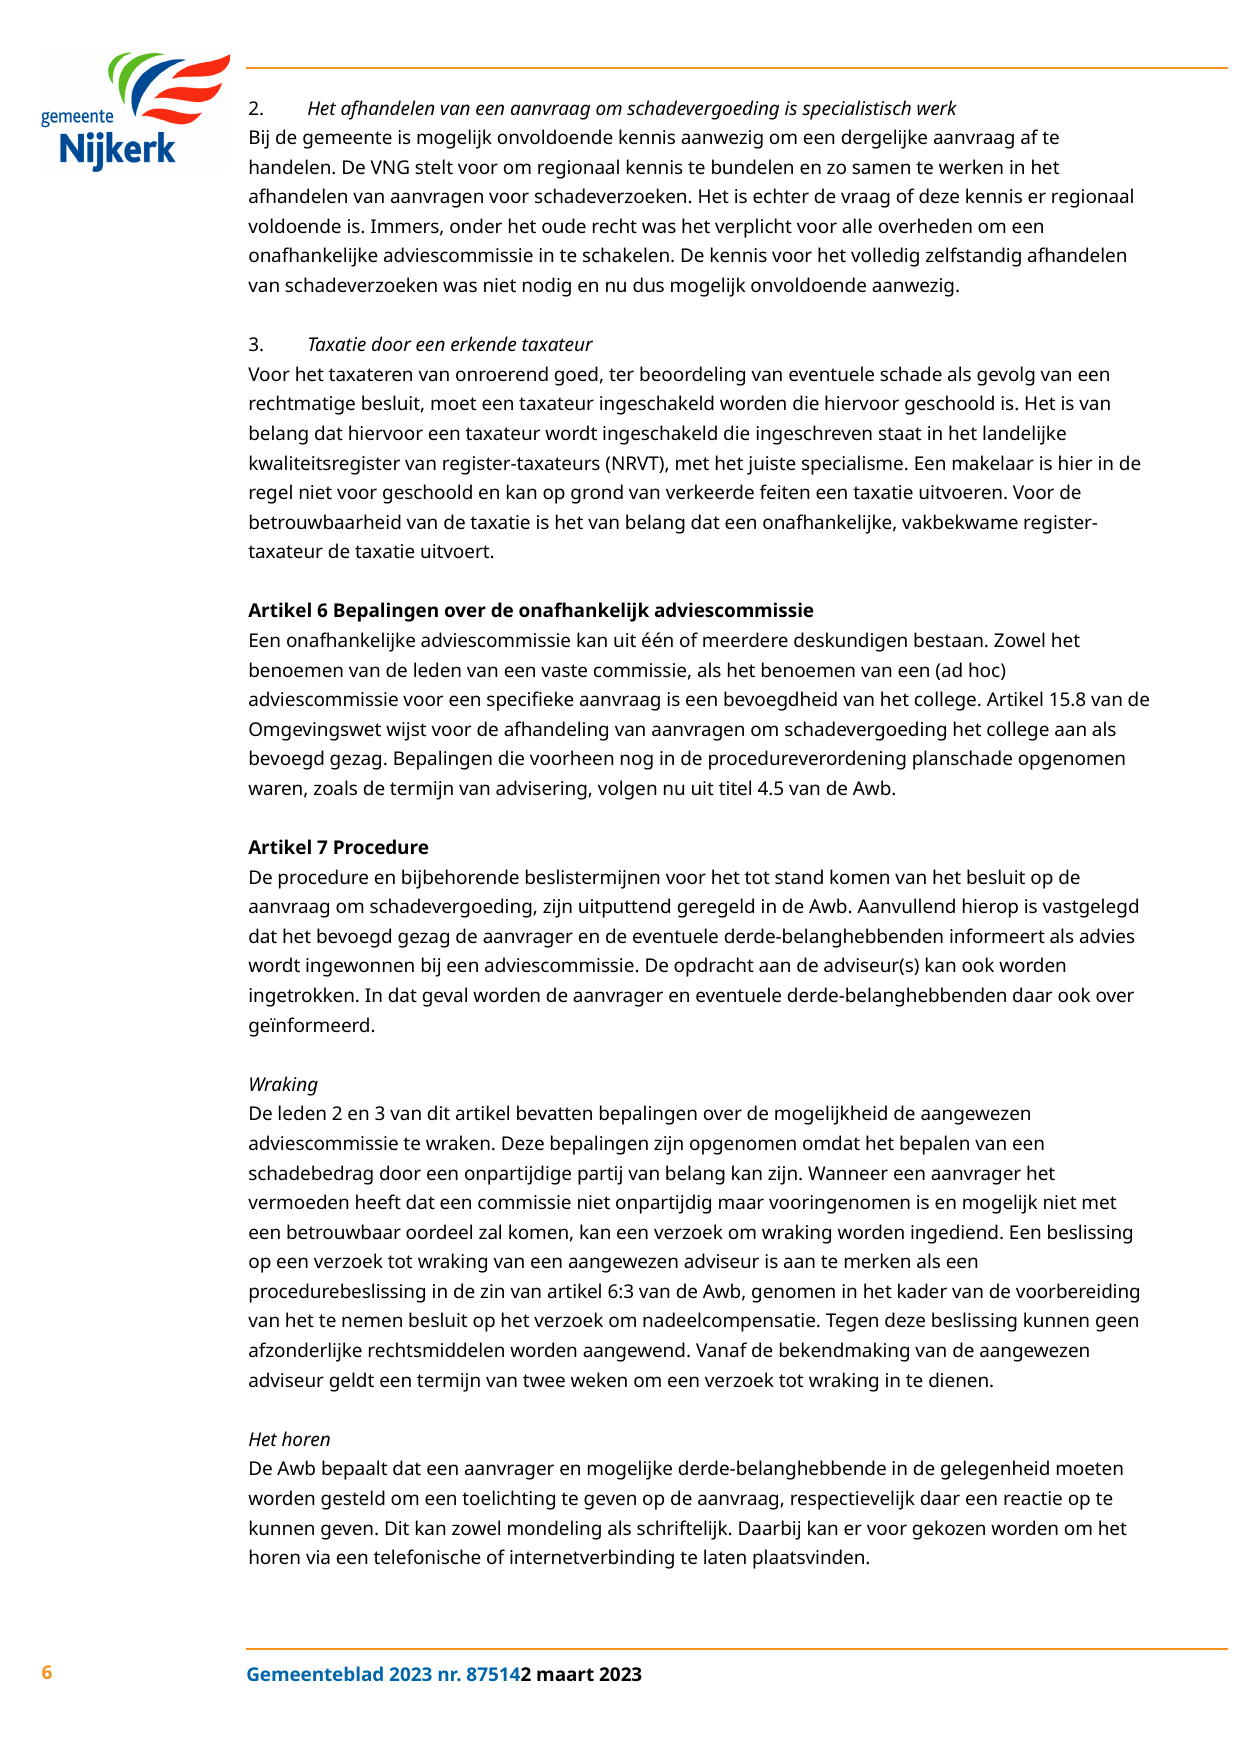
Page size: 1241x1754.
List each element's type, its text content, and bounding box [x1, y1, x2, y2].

text Wraking [248, 1071, 1152, 1097]
list Taxatie door een erkende taxateur [248, 331, 1152, 357]
text De procedure en bijbehorende beslistermijnen voor het tot stand komen van het besluit op de aanvraag om schadevergoeding, zijn uitputtend geregeld in de Awb. Aanvullend hierop is vastgelegd dat het bevoegd gezag de aanvrager en de eventuele derde-belanghebbenden informeert als advies wordt ingewonnen bij een adviescommissie. De opdracht aan de adviseur(s) kan ook worden ingetrokken. In dat geval worden de aanvrager en eventuele derde-belanghebbenden daar ook over geïnformeerd. [248, 864, 1152, 1038]
text Artikel 6 Bepalingen over de onafhankelijk adviescommissie [248, 598, 1152, 623]
text Artikel 7 Procedure [248, 834, 1152, 860]
text Bij de gemeente is mogelijk onvoldoende kennis aanwezig om een dergelijke aanvraag af te handelen. De VNG stelt voor om regionaal kennis te bundelen en zo samen te werken in het afhandelen van aanvragen voor schadeverzoeken. Het is echter de vraag of deze kennis er regionaal voldoende is. Immers, onder het oude recht was het verplicht voor alle overheden om een onafhankelijke adviescommissie in te schakelen. De kennis voor het volledig zelfstandig afhandelen van schadeverzoeken was niet nodig en nu dus mogelijk onvoldoende aanwezig. [248, 124, 1152, 298]
text Een onafhankelijke adviescommissie kan uit één of meerdere deskundigen bestaan. Zowel het benoemen van de leden van een vaste commissie, als het benoemen van een (ad hoc) adviescommissie voor een specifieke aanvraag is een bevoegdheid van het college. Artikel 15.8 van de Omgevingswet wijst voor de afhandeling van aanvragen om schadevergoeding het college aan als bevoegd gezag. Bepalingen die voorheen nog in de procedureverordening planschade opgenomen waren, zoals de termijn van advisering, volgen nu uit titel 4.5 van de Awb. [248, 627, 1152, 801]
text De leden 2 en 3 van dit artikel bevatten bepalingen over de mogelijkheid de aangewezen adviescommissie te wraken. Deze bepalingen zijn opgenomen omdat het bepalen van een schadebedrag door een onpartijdige partij van belang kan zijn. Wanneer een aanvrager het vermoeden heeft dat een commissie niet onpartijdig maar vooringenomen is en mogelijk niet met een betrouwbaar oordeel zal komen, kan een verzoek om wraking worden ingediend. Een beslissing op een verzoek tot wraking van een aangewezen adviseur is aan te merken als een procedurebeslissing in de zin van artikel 6:3 van de Awb, genomen in het kader van de voorbereiding van het te nemen besluit op het verzoek om nadeelcompensatie. Tegen deze beslissing kunnen geen afzonderlijke rechtsmiddelen worden aangewend. Vanaf de bekendmaking van de aangewezen adviseur geldt een termijn van twee weken om een verzoek tot wraking in te dienen. [248, 1101, 1152, 1393]
text De Awb bepaalt dat een aanvrager en mogelijke derde-belanghebbende in de gelegenheid moeten worden gesteld om een toelichting te geven op de aanvraag, respectievelijk daar een reactie op te kunnen geven. Dit kan zowel mondeling als schriftelijk. Daarbij kan er voor gekozen worden om het horen via een telefonische of internetverbinding te laten plaatsvinden. [248, 1456, 1152, 1570]
text Het horen [248, 1426, 1152, 1452]
text Voor het taxateren van onroerend goed, ter beoordeling van eventuele schade als gevolg van een rechtmatige besluit, moet een taxateur ingeschakeld worden die hiervoor geschoold is. Het is van belang dat hiervoor een taxateur wordt ingeschakeld die ingeschreven staat in het landelijke kwaliteitsregister van register-taxateurs (NRVT), met het juiste specialisme. Een makelaar is hier in de regel niet voor geschoold en kan op grond van verkeerde feiten een taxatie uitvoeren. Voor de betrouwbaarheid van de taxatie is het van belang dat een onafhankelijke, vakbekwame register-taxateur de taxatie uitvoert. [248, 361, 1152, 564]
list Het afhandelen van een aanvraag om schadevergoeding is specialistisch werk [248, 95, 1152, 121]
picture [41, 47, 231, 172]
